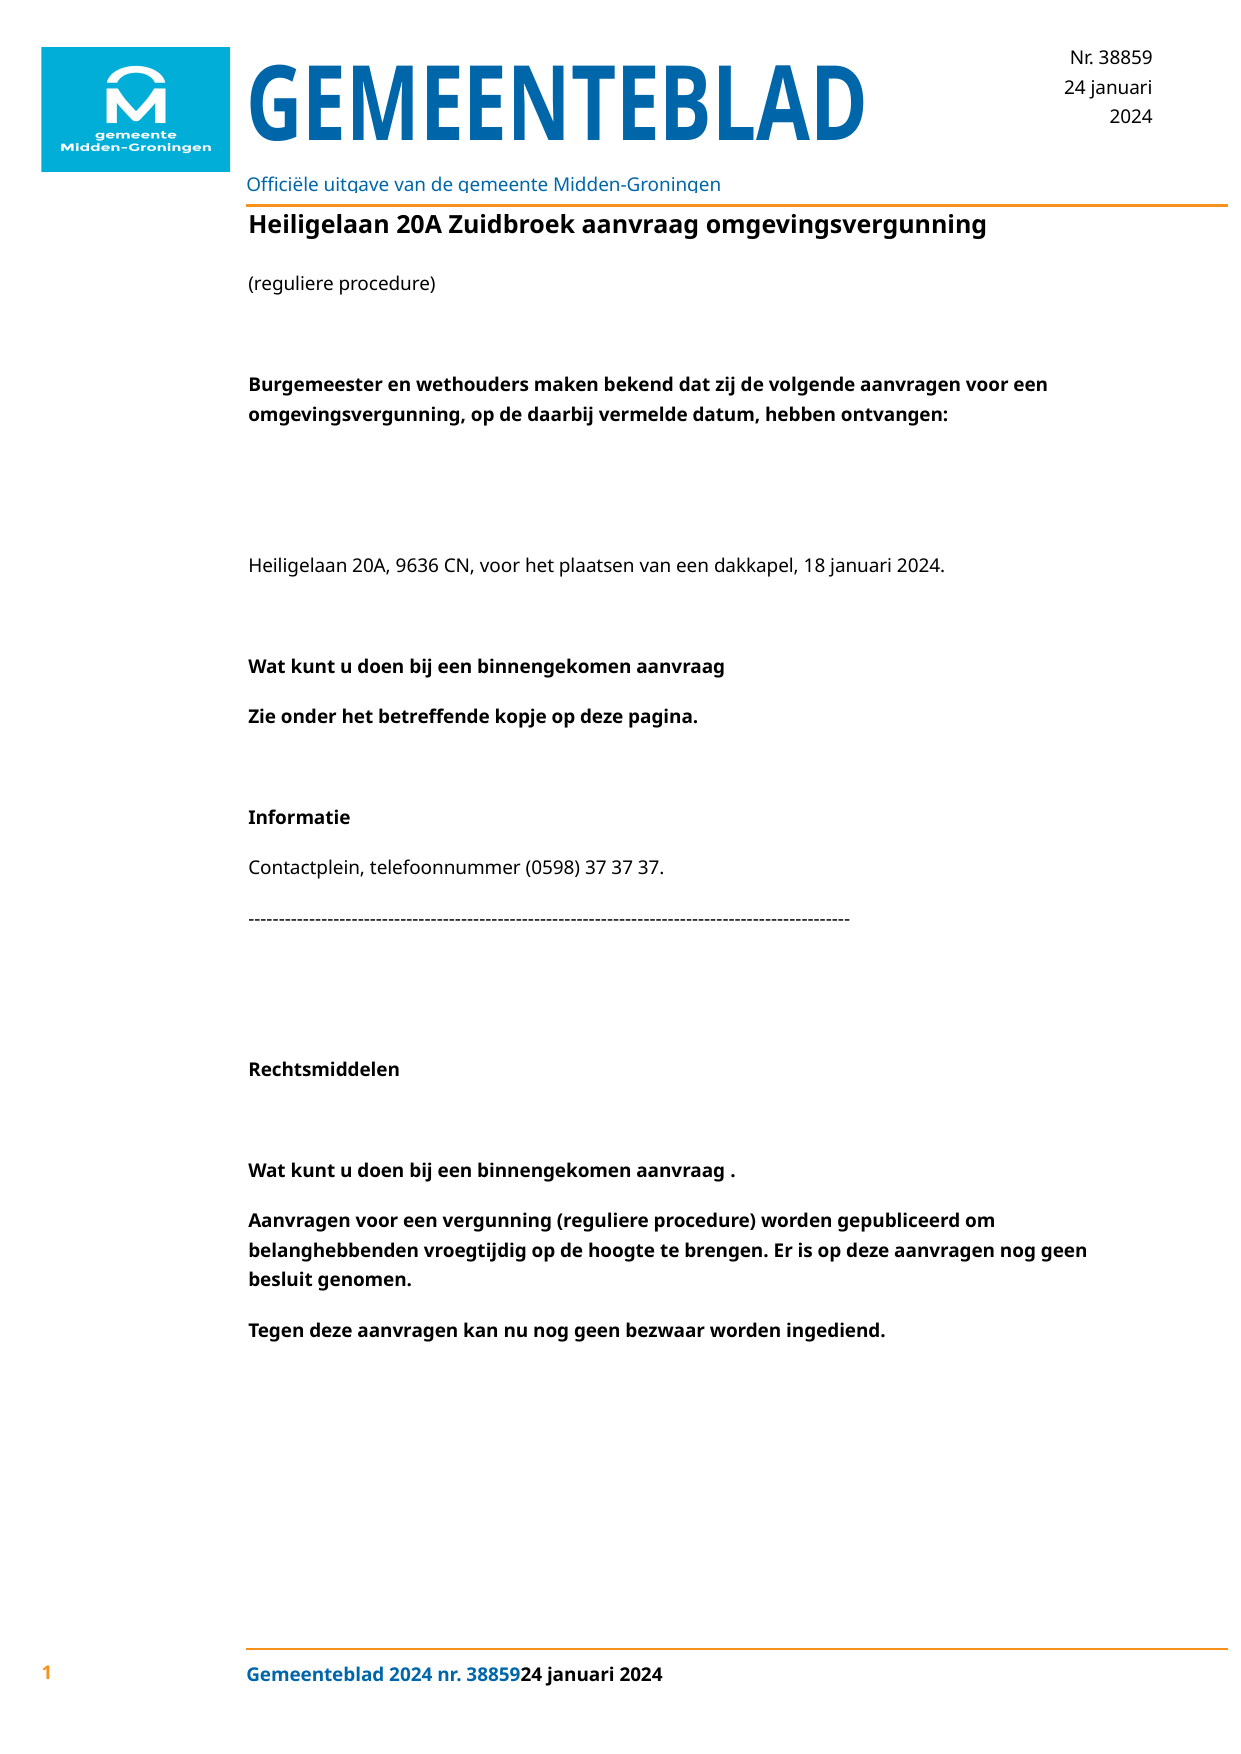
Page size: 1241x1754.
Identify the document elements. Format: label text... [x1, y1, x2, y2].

text Aanvragen voor een vergunning (reguliere procedure) worden gepubliceerd om belanghebbenden vroegtijdig op de hoogte te brengen. Er is op deze aanvragen nog geen besluit genomen. [248, 1207, 1152, 1292]
picture [107, 89, 165, 122]
text Heiligelaan 20A Zuidbroek aanvraag omgevingsvergunning [248, 207, 1152, 241]
picture [108, 66, 164, 82]
text (reguliere procedure) [248, 270, 1152, 296]
text Rechtsmiddelen [248, 1056, 1152, 1082]
text Contactplein, telefoonnummer (0598) 37 37 37. [248, 854, 1152, 880]
text Wat kunt u doen bij een binnengekomen aanvraag . [248, 1157, 1152, 1183]
text Tegen deze aanvragen kan nu nog geen bezwaar worden ingediend. [248, 1317, 1152, 1343]
picture [184, 146, 190, 153]
text Burgemeester en wethouders maken bekend dat zij de volgende aanvragen voor een omgevingsvergunning, op de daarbij vermelde datum, hebben ontvangen: [248, 371, 1152, 426]
text Wat kunt u doen bij een binnengekomen aanvraag [248, 653, 1152, 678]
text Heiligelaan 20A, 9636 CN, voor het plaatsen van een dakkapel, 18 januari 2024. [248, 552, 1152, 578]
text Zie onder het betreffende kopje op deze pagina. [248, 703, 1152, 729]
text --------------------------------------------------------------------------------------------------- [248, 905, 1152, 931]
text Informatie [248, 804, 1152, 830]
